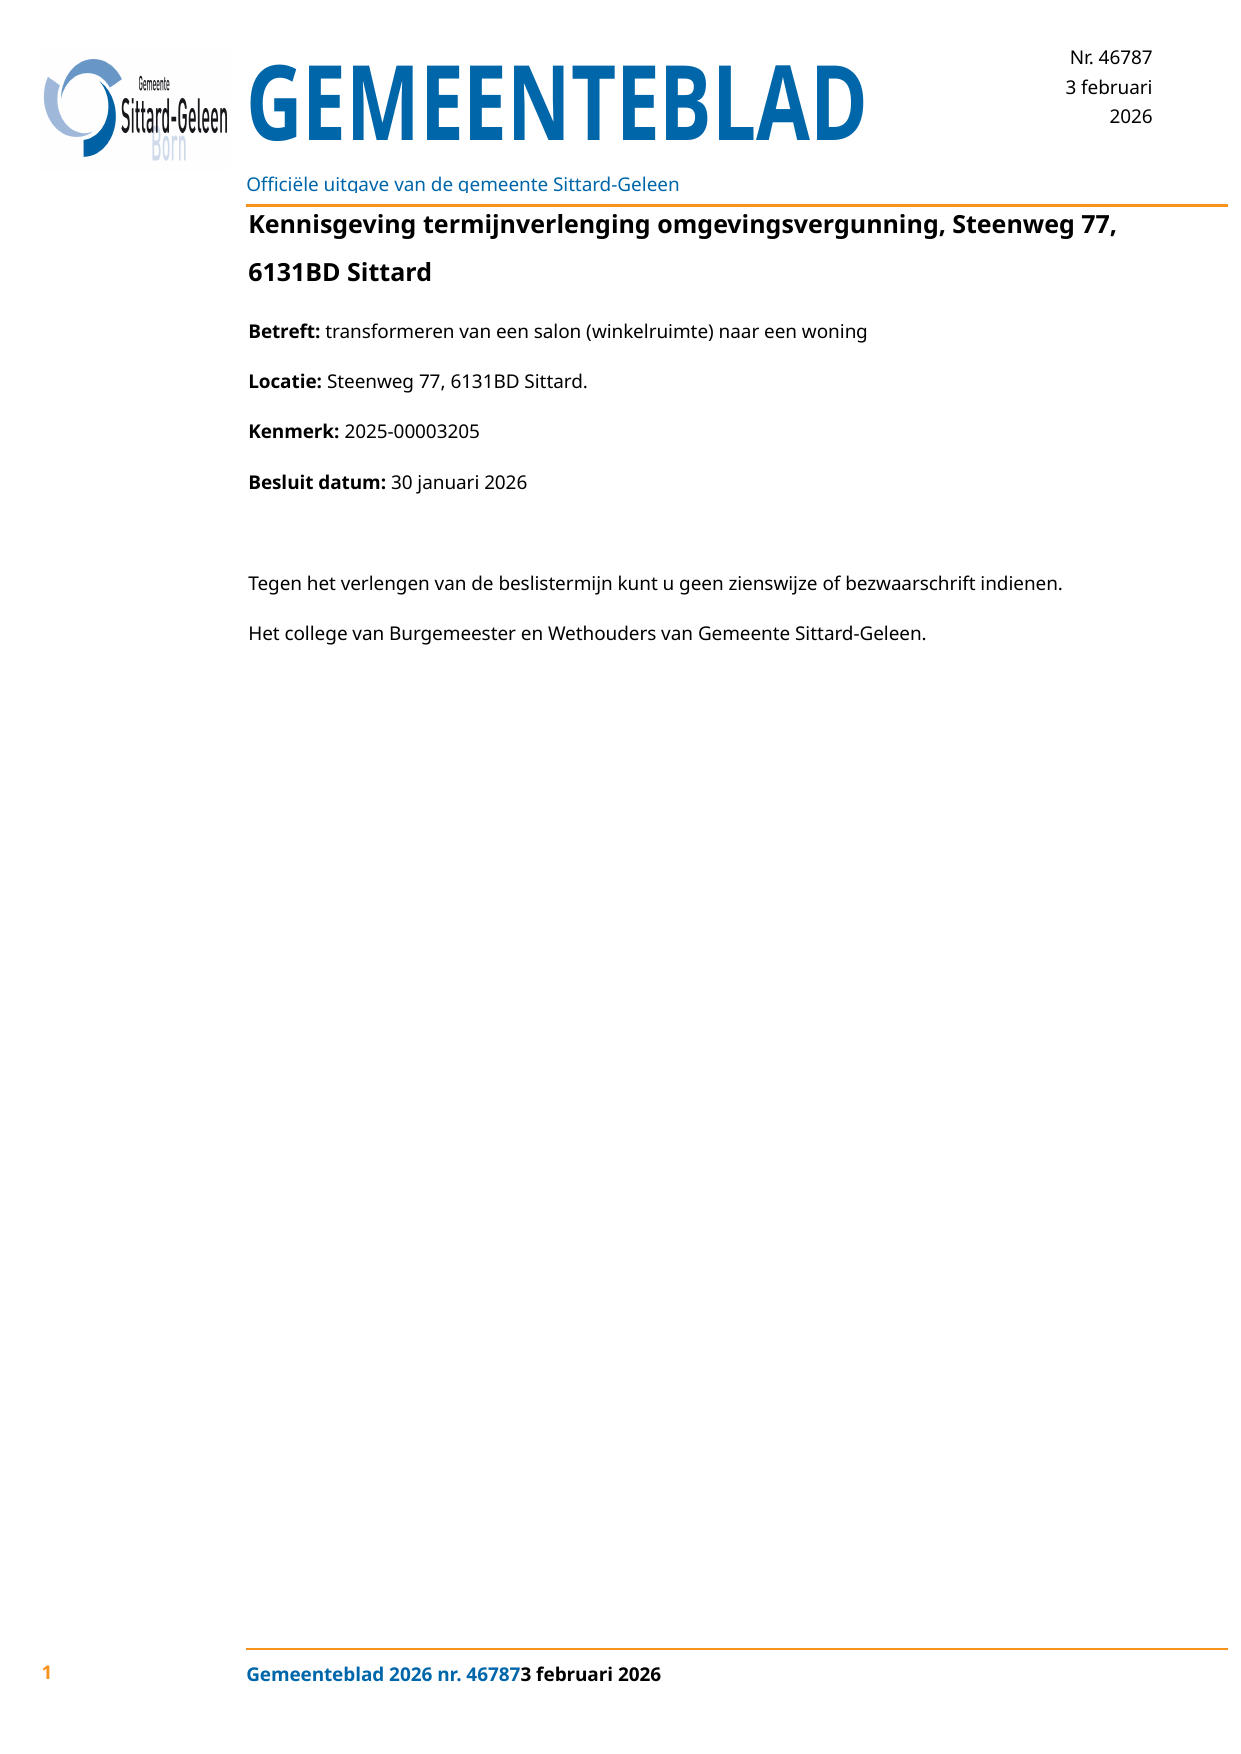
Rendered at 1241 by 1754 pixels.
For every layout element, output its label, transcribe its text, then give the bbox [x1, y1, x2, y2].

text Betreft: transformeren van een salon (winkelruimte) naar een woning [248, 318, 1152, 344]
text Kennisgeving termijnverlenging omgevingsvergunning, Steenweg 77, 6131BD Sittard [248, 207, 1152, 288]
text Het college van Burgemeester en Wethouders van Gemeente Sittard-Geleen. [248, 620, 1152, 646]
picture [41, 47, 231, 172]
text Kenmerk: 2025-00003205 [248, 419, 1152, 444]
text Besluit datum: 30 januari 2026 [248, 469, 1152, 495]
text Tegen het verlengen van de beslistermijn kunt u geen zienswijze of bezwaarschrift indienen. [248, 570, 1152, 596]
text Locatie: Steenweg 77, 6131BD Sittard. [248, 368, 1152, 394]
